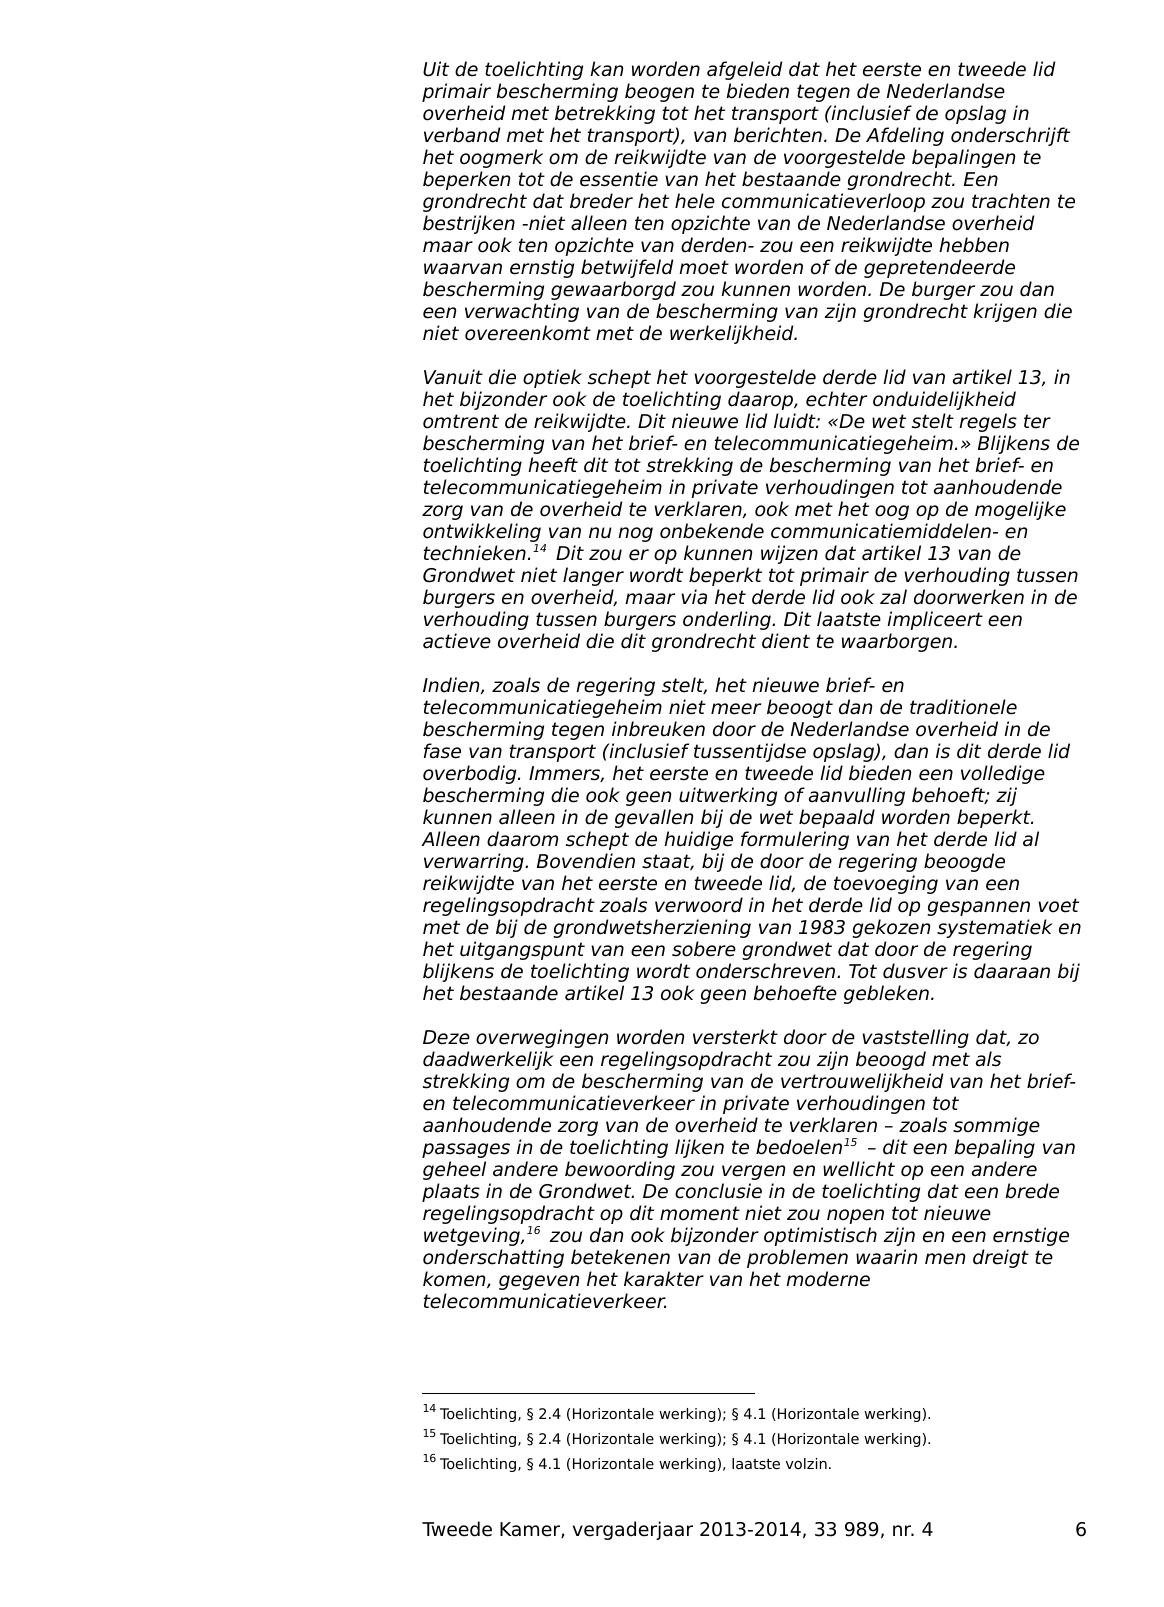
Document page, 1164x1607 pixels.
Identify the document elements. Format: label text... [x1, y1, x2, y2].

text Toelichting, § 4.1 (Horizontale werking), laatste volzin. [422, 1452, 1087, 1474]
text Toelichting, § 2.4 (Horizontale werking); § 4.1 (Horizontale werking). [422, 1427, 1087, 1449]
text Indien, zoals de regering stelt, het nieuwe brief- en telecommunicatiegeheim niet meer beoogt dan de traditionele bescherming tegen inbreuken door de Nederlandse overheid in de fase van transport (inclusief tussentijdse opslag), dan is dit derde lid overbodig. Immers, het eerste en tweede lid bieden een volledige bescherming die ook geen uitwerking of aanvulling behoeft; zij kunnen alleen in de gevallen bij de wet bepaald worden beperkt. Alleen daarom schept de huidige formulering van het derde lid al verwarring. Bovendien staat, bij de door de regering beoogde reikwijdte van het eerste en tweede lid, de toevoeging van een regelingsopdracht zoals verwoord in het derde lid op gespannen voet met de bij de grondwetsherziening van 1983 gekozen systematiek en het uitgangspunt van een sobere grondwet dat door de regering blijkens de toelichting wordt onderschreven. Tot dusver is daaraan bij het bestaande artikel 13 ook geen behoefte gebleken. [422, 675, 1087, 1004]
text Deze overwegingen worden versterkt door de vaststelling dat, zo daadwerkelijk een regelingsopdracht zou zijn beoogd met als strekking om de bescherming van de vertrouwelijkheid van het brief- en telecommunicatieverkeer in private verhoudingen tot aanhoudende zorg van de overheid te verklaren – zoals sommige passages in de toelichting lijken te bedoelen – dit een bepaling van geheel andere bewoording zou vergen en wellicht op een andere plaats in de Grondwet. De conclusie in de toelichting dat een brede regelingsopdracht op dit moment niet zou nopen tot nieuwe wetgeving, zou dan ook bijzonder optimistisch zijn en een ernstige onderschatting betekenen van de problemen waarin men dreigt te komen, gegeven het karakter van het moderne telecommunicatieverkeer. [422, 1027, 1087, 1312]
text Uit de toelichting kan worden afgeleid dat het eerste en tweede lid primair bescherming beogen te bieden tegen de Nederlandse overheid met betrekking tot het transport (inclusief de opslag in verband met het transport), van berichten. De Afdeling onderschrijft het oogmerk om de reikwijdte van de voorgestelde bepalingen te beperken tot de essentie van het bestaande grondrecht. Een grondrecht dat breder het hele communicatieverloop zou trachten te bestrijken -niet alleen ten opzichte van de Nederlandse overheid maar ook ten opzichte van derden- zou een reikwijdte hebben waarvan ernstig betwijfeld moet worden of de gepretendeerde bescherming gewaarborgd zou kunnen worden. De burger zou dan een verwachting van de bescherming van zijn grondrecht krijgen die niet overeenkomt met de werkelijkheid. [422, 59, 1087, 345]
text Toelichting, § 2.4 (Horizontale werking); § 4.1 (Horizontale werking). [422, 1402, 1087, 1424]
text Vanuit die optiek schept het voorgestelde derde lid van artikel 13, in het bijzonder ook de toelichting daarop, echter onduidelijkheid omtrent de reikwijdte. Dit nieuwe lid luidt: «De wet stelt regels ter bescherming van het brief- en telecommunicatiegeheim.» Blijkens de toelichting heeft dit tot strekking de bescherming van het brief- en telecommunicatiegeheim in private verhoudingen tot aanhoudende zorg van de overheid te verklaren, ook met het oog op de mogelijke ontwikkeling van nu nog onbekende communicatiemiddelen- en technieken. Dit zou er op kunnen wijzen dat artikel 13 van de Grondwet niet langer wordt beperkt tot primair de verhouding tussen burgers en overheid, maar via het derde lid ook zal doorwerken in de verhouding tussen burgers onderling. Dit laatste impliceert een actieve overheid die dit grondrecht dient te waarborgen. [422, 367, 1087, 653]
